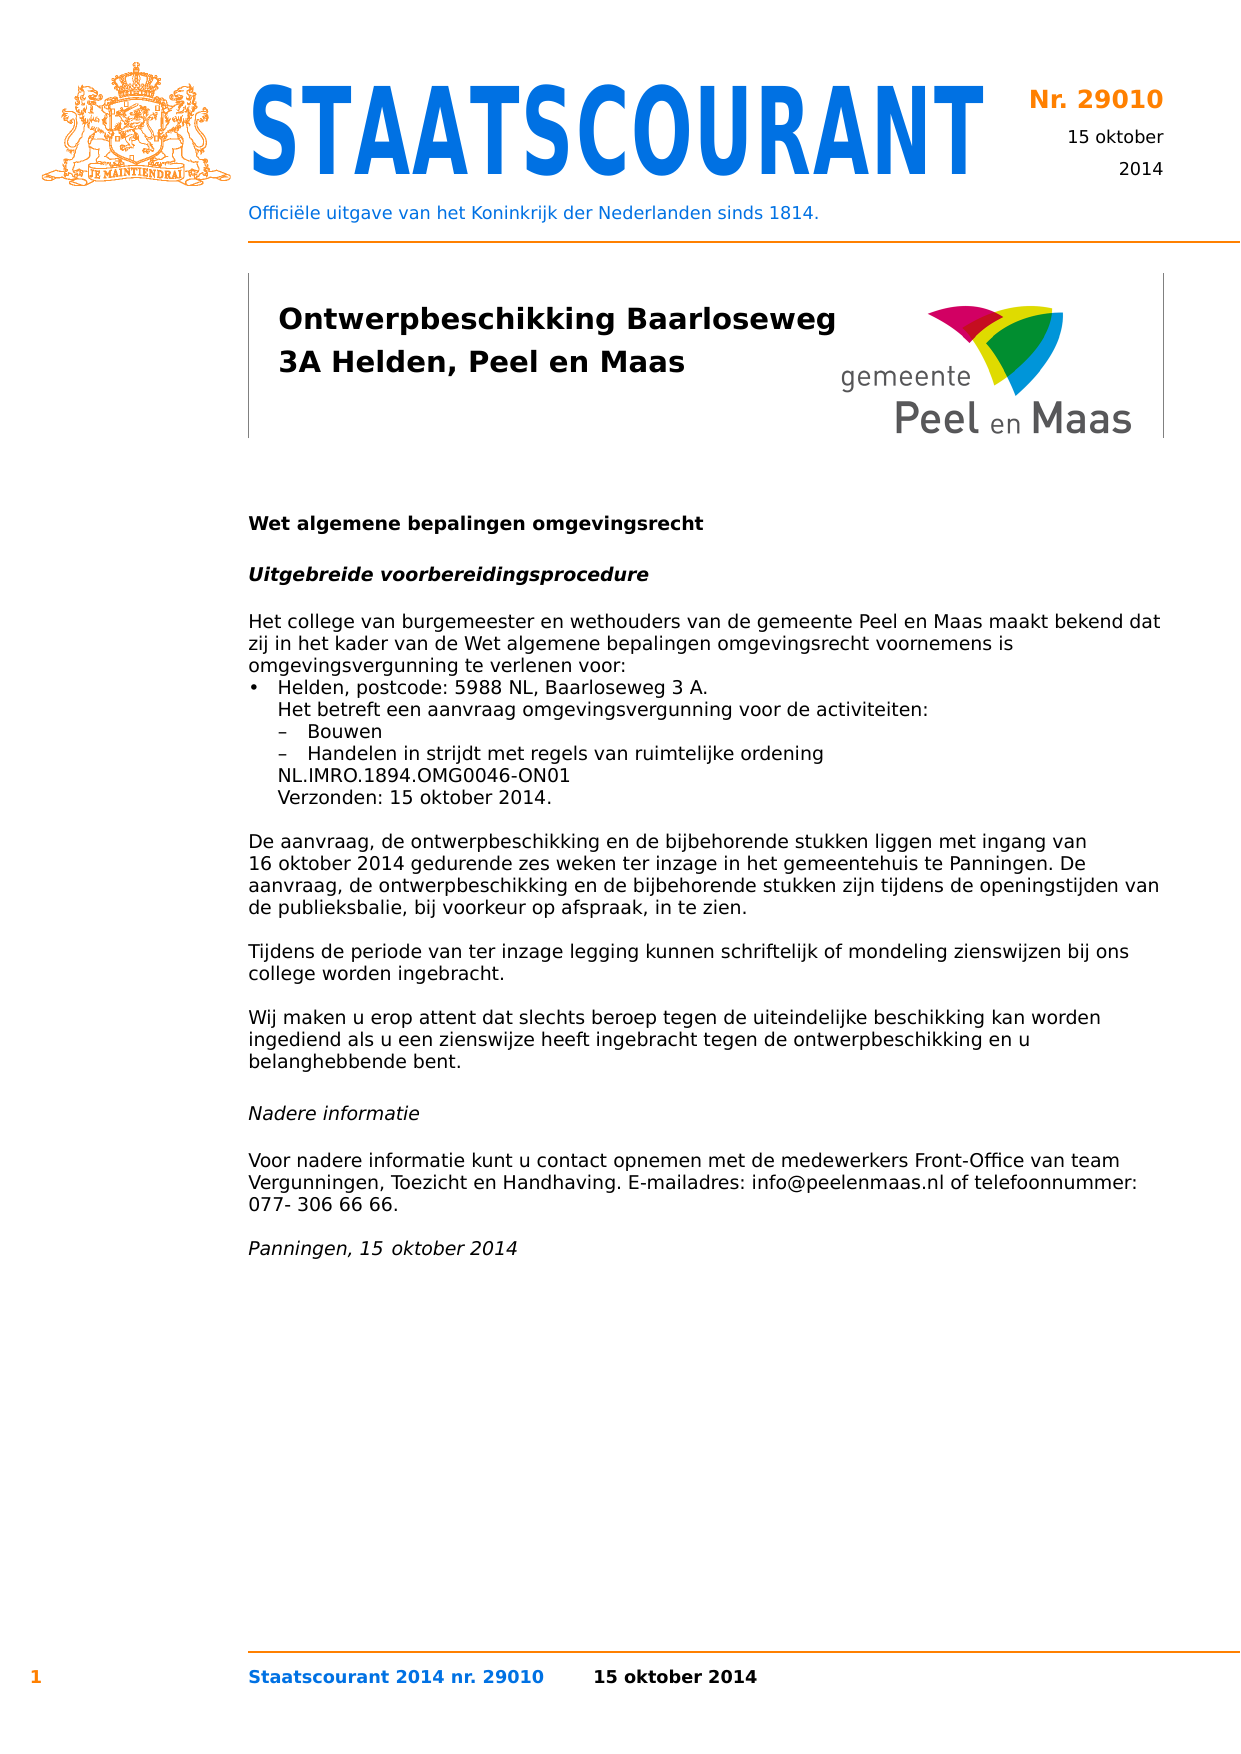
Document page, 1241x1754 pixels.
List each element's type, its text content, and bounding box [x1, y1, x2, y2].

text De aanvraag, de ontwerpbeschikking en de bijbehorende stukken liggen met ingang van 16 oktober 2014 gedurende zes weken ter inzage in het gemeentehuis te Panningen. De aanvraag, de ontwerpbeschikking en de bijbehorende stukken zijn tijdens de openingstijden van de publieksbalie, bij voorkeur op afspraak, in te zien. [248, 831, 1163, 919]
table_cell 15 oktober [998, 121, 1240, 153]
text Panningen, 15 oktober 2014 [248, 1237, 1163, 1259]
text Verzonden: 15 oktober 2014. [277, 787, 1163, 809]
subtitle Nadere informatie [248, 1103, 1163, 1124]
picture [41, 62, 231, 186]
table_header STAATSCOURANT [248, 62, 998, 203]
table_cell Officiële uitgave van het Koninkrijk der Nederlanden sinds 1814. [248, 203, 1240, 241]
text Voor nadere informatie kunt u contact opnemen met de medewerkers Front-Office van team Vergunningen, Toezicht en Handhaving. E-mailadres: info@peelenmaas.nl of telefoonnummer: 077- 306 66 66. [248, 1149, 1163, 1216]
text – Bouwen [278, 721, 1163, 743]
table_header Nr. 29010 [998, 62, 1240, 121]
text Tijdens de periode van ter inzage legging kunnen schriftelijk of mondeling zienswijzen bij ons college worden ingebracht. [248, 941, 1163, 985]
table_cell 2014 [998, 153, 1240, 203]
table_header [25, 62, 248, 241]
text NL.IMRO.1894.OMG0046-ON01 [277, 765, 1163, 787]
subtitle Ontwerpbeschikking Baarloseweg 3A Helden, Peel en Maas [249, 273, 1163, 438]
text Wij maken u erop attent dat slechts beroep tegen de uiteindelijke beschikking kan worden ingediend als u een zienswijze heeft ingebracht tegen de ontwerpbeschikking en u belanghebbende bent. [248, 1007, 1163, 1073]
text • Helden, postcode: 5988 NL, Baarloseweg 3 A. [248, 677, 1163, 699]
text Het betreft een aanvraag omgevingsvergunning voor de activiteiten: [277, 699, 1163, 721]
subtitle Uitgebreide voorbereidingsprocedure [248, 564, 1163, 586]
text Het college van burgemeester en wethouders van de gemeente Peel en Maas maakt bekend dat zij in het kader van de Wet algemene bepalingen omgevingsrecht voornemens is omgevingsvergunning te verlenen voor: [248, 611, 1163, 677]
picture [838, 302, 1134, 439]
text – Handelen in strijdt met regels van ruimtelijke ordening [278, 743, 1163, 765]
subtitle Wet algemene bepalingen omgevingsrecht [248, 512, 1163, 534]
